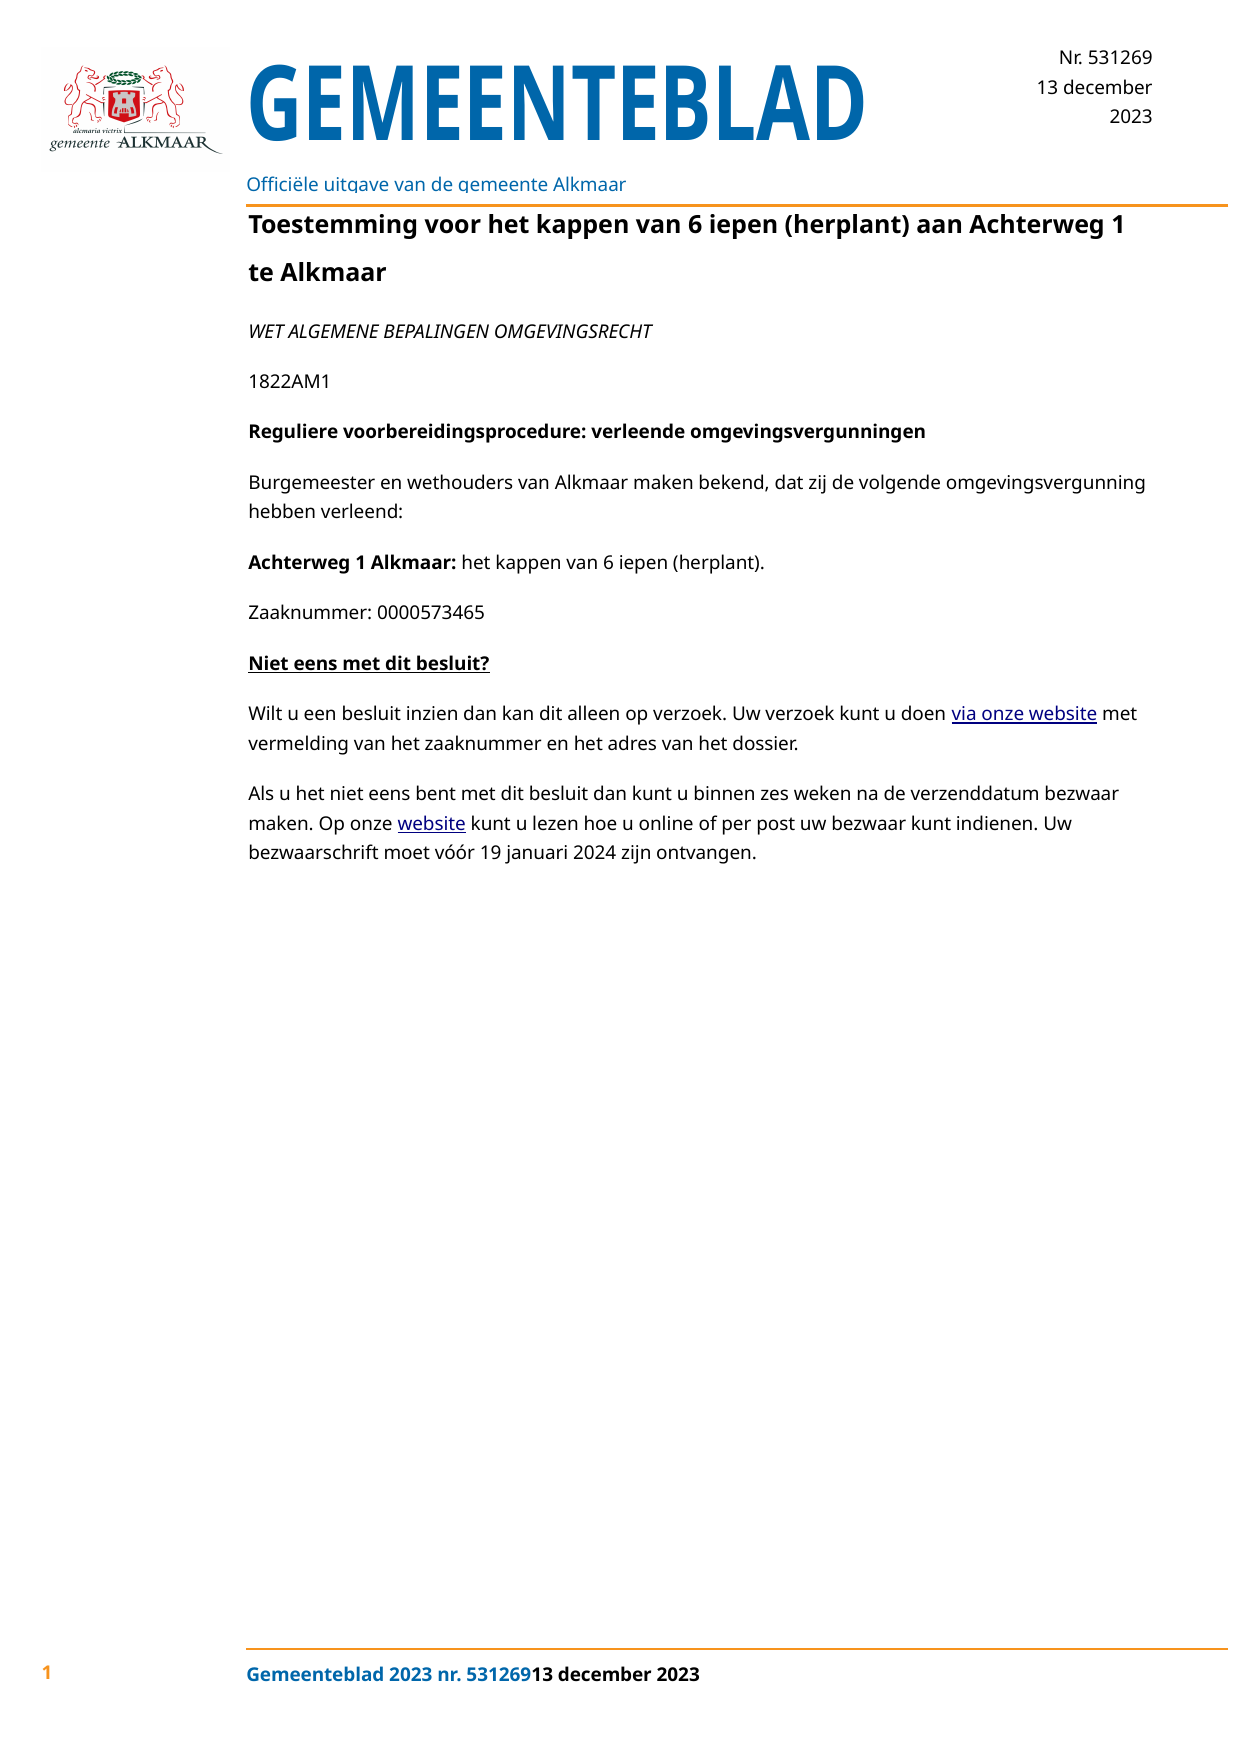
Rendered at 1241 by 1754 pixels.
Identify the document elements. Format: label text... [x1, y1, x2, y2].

picture [41, 47, 231, 172]
text Wilt u een besluit inzien dan kan dit alleen op verzoek. Uw verzoek kunt u doen via onze website met vermelding van het zaaknummer en het adres van het dossier. [248, 700, 1152, 756]
text 1822AM1 [248, 368, 1152, 394]
text Achterweg 1 Alkmaar: het kappen van 6 iepen (herplant). [248, 549, 1152, 575]
text Als u het niet eens bent met dit besluit dan kunt u binnen zes weken na de verzenddatum bezwaar maken. Op onze website kunt u lezen hoe u online of per post uw bezwaar kunt indienen. Uw bezwaarschrift moet vóór 19 januari 2024 zijn ontvangen. [248, 780, 1152, 865]
text WET ALGEMENE BEPALINGEN OMGEVINGSRECHT [248, 318, 1152, 344]
text Burgemeester en wethouders van Alkmaar maken bekend, dat zij de volgende omgevingsvergunning hebben verleend: [248, 469, 1152, 524]
text Reguliere voorbereidingsprocedure: verleende omgevingsvergunningen [248, 419, 1152, 444]
text Toestemming voor het kappen van 6 iepen (herplant) aan Achterweg 1 te Alkmaar [248, 207, 1152, 288]
text Niet eens met dit besluit? [248, 650, 1152, 676]
text Zaaknummer: 0000573465 [248, 599, 1152, 625]
